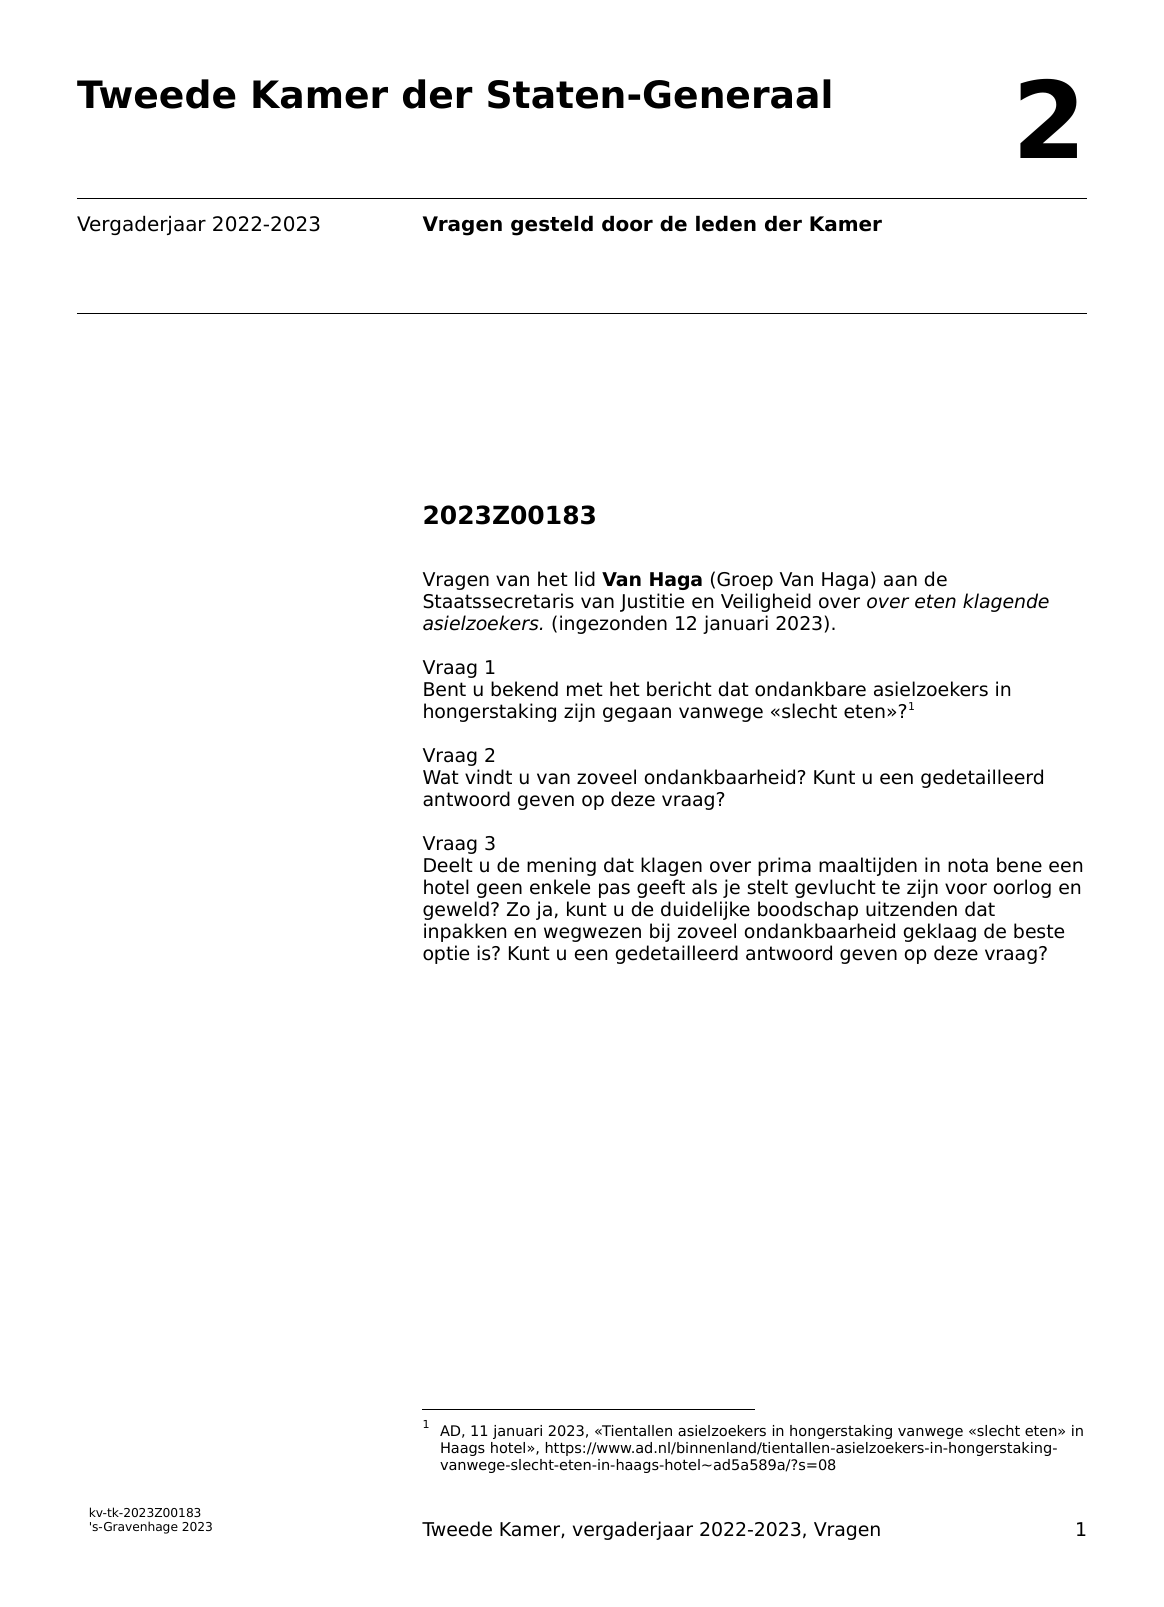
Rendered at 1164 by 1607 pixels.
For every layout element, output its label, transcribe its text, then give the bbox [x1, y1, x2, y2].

table_header Tweede Kamer der Staten-Generaal [77, 59, 886, 198]
text Bent u bekend met het bericht dat ondankbare asielzoekers in hongerstaking zijn gegaan vanwege «slecht eten»? [422, 679, 1087, 723]
table_header 2 [886, 59, 1087, 198]
text Vragen van het lid Van Haga (Groep Van Haga) aan de Staatssecretaris van Justitie en Veiligheid over over eten klagende asielzoekers. (ingezonden 12 januari 2023). [422, 569, 1087, 635]
text AD, 11 januari 2023, «Tientallen asielzoekers in hongerstaking vanwege «slecht eten» in Haags hotel», https://www.ad.nl/binnenland/tientallen-asielzoekers-in-hongerstaking-vanwege-slecht-eten-in-haags-hotel~ad5a589a/?s=08 [422, 1418, 1087, 1474]
text 2023Z00183 [422, 501, 1087, 531]
text Wat vindt u van zoveel ondankbaarheid? Kunt u een gedetailleerd antwoord geven op deze vraag? [422, 767, 1087, 811]
text Deelt u de mening dat klagen over prima maaltijden in nota bene een hotel geen enkele pas geeft als je stelt gevlucht te zijn voor oorlog en geweld? Zo ja, kunt u de duidelijke boodschap uitzenden dat inpakken en wegwezen bij zoveel ondankbaarheid geklaag de beste optie is? Kunt u een gedetailleerd antwoord geven op deze vraag? [422, 855, 1087, 965]
table_cell Vergaderjaar 2022-2023 [77, 199, 422, 313]
text kv-tk-2023Z00183 [88, 1506, 323, 1520]
text 's-Gravenhage 2023 [88, 1520, 323, 1534]
text Vraag 3 [422, 833, 1087, 855]
text Vraag 2 [422, 745, 1087, 767]
text Vraag 1 [422, 657, 1087, 679]
table_cell Vragen gesteld door de leden der Kamer [422, 199, 1087, 313]
